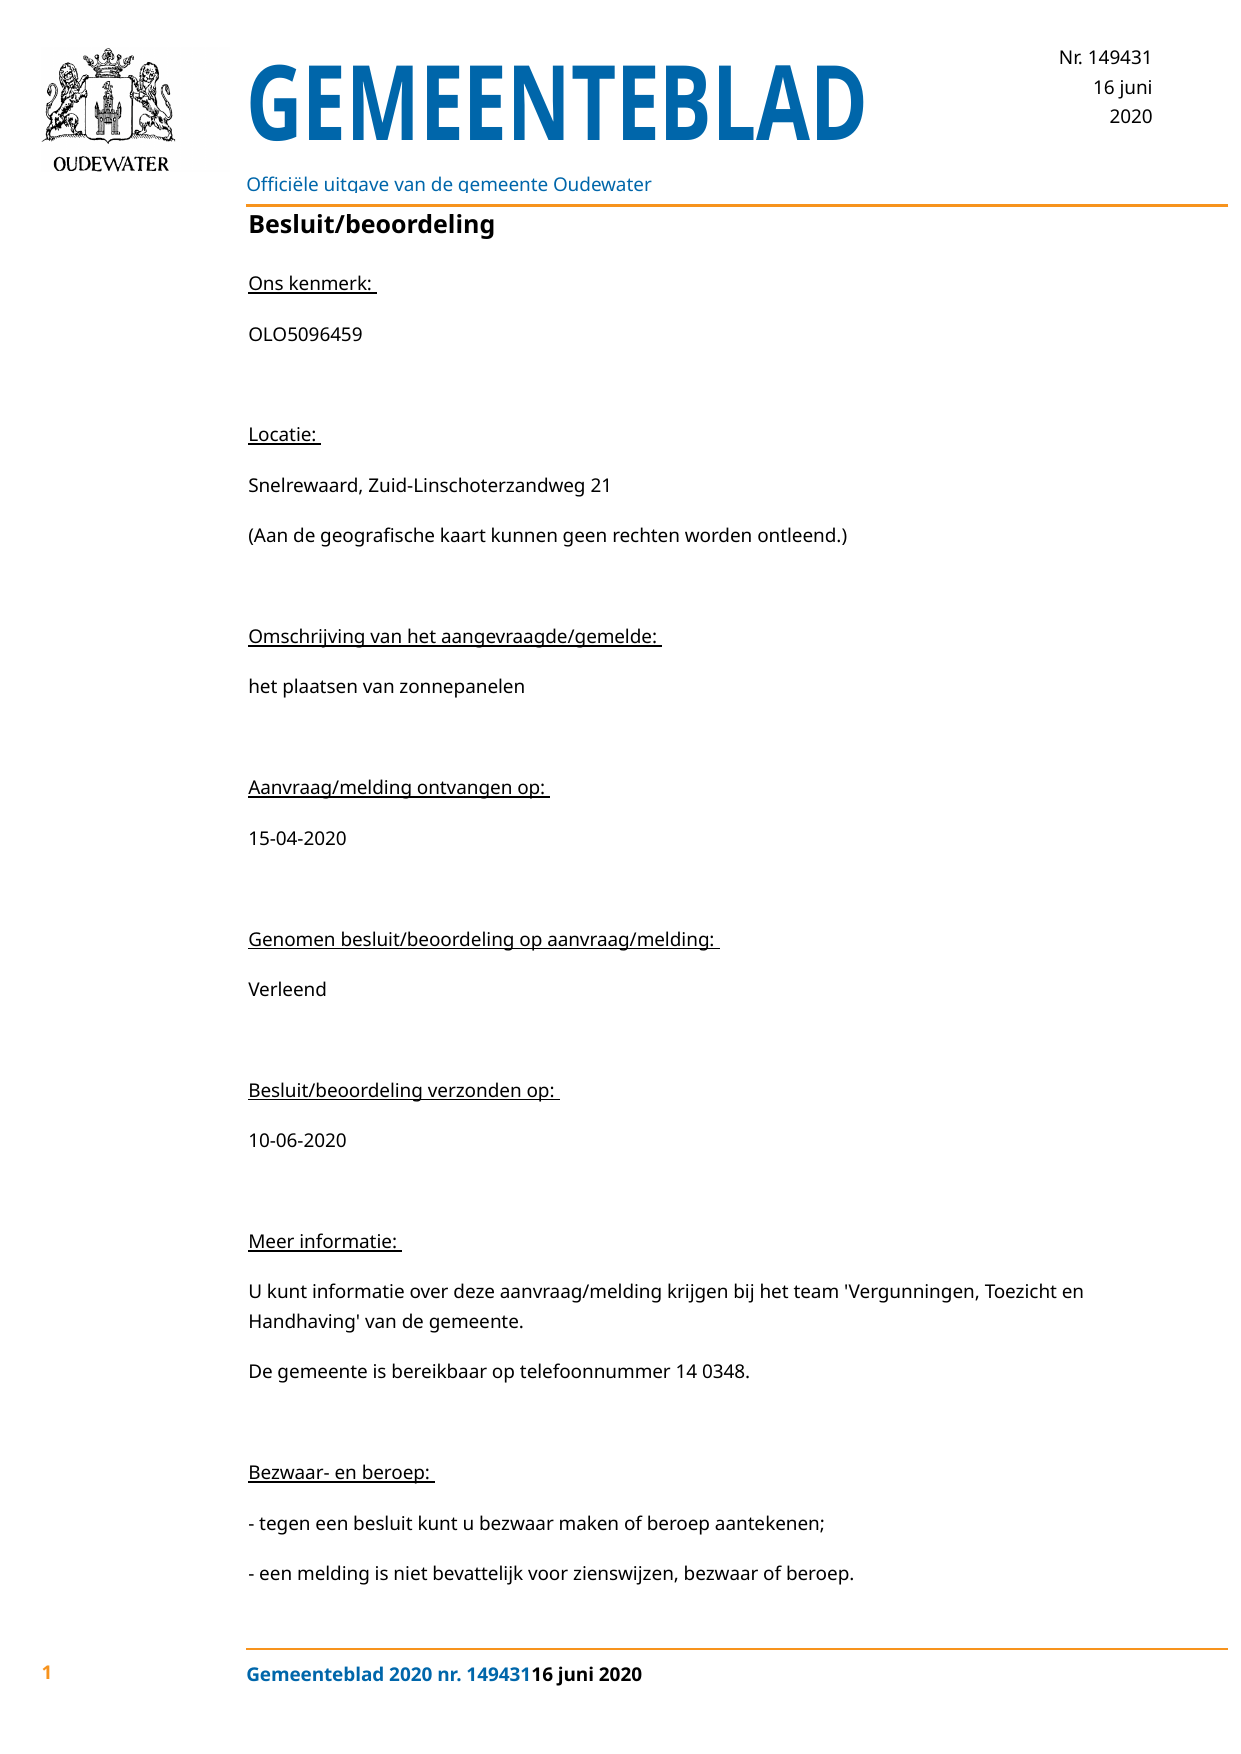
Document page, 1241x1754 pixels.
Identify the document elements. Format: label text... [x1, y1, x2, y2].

text Besluit/beoordeling verzonden op: [248, 1077, 1152, 1103]
picture [41, 47, 231, 172]
text OLO5096459 [248, 321, 1152, 346]
text Besluit/beoordeling [248, 207, 1152, 241]
text Snelrewaard, Zuid-Linschoterzandweg 21 [248, 472, 1152, 498]
text Locatie: [248, 422, 1152, 447]
text Meer informatie: [248, 1228, 1152, 1254]
text 10-06-2020 [248, 1127, 1152, 1153]
text het plaatsen van zonnepanelen [248, 674, 1152, 699]
text Aanvraag/melding ontvangen op: [248, 774, 1152, 800]
text Verleend [248, 976, 1152, 1002]
text De gemeente is bereikbaar op telefoonnummer 14 0348. [248, 1359, 1152, 1384]
text 15-04-2020 [248, 825, 1152, 851]
text - tegen een besluit kunt u bezwaar maken of beroep aantekenen; [248, 1510, 1152, 1536]
text Omschrijving van het aangevraagde/gemelde: [248, 623, 1152, 649]
text Ons kenmerk: [248, 270, 1152, 296]
text - een melding is niet bevattelijk voor zienswijzen, bezwaar of beroep. [248, 1560, 1152, 1586]
text U kunt informatie over deze aanvraag/melding krijgen bij het team 'Vergunningen, Toezicht en Handhaving' van de gemeente. [248, 1279, 1152, 1334]
text Bezwaar- en beroep: [248, 1459, 1152, 1485]
text Genomen besluit/beoordeling op aanvraag/melding: [248, 926, 1152, 951]
text (Aan de geografische kaart kunnen geen rechten worden ontleend.) [248, 522, 1152, 548]
